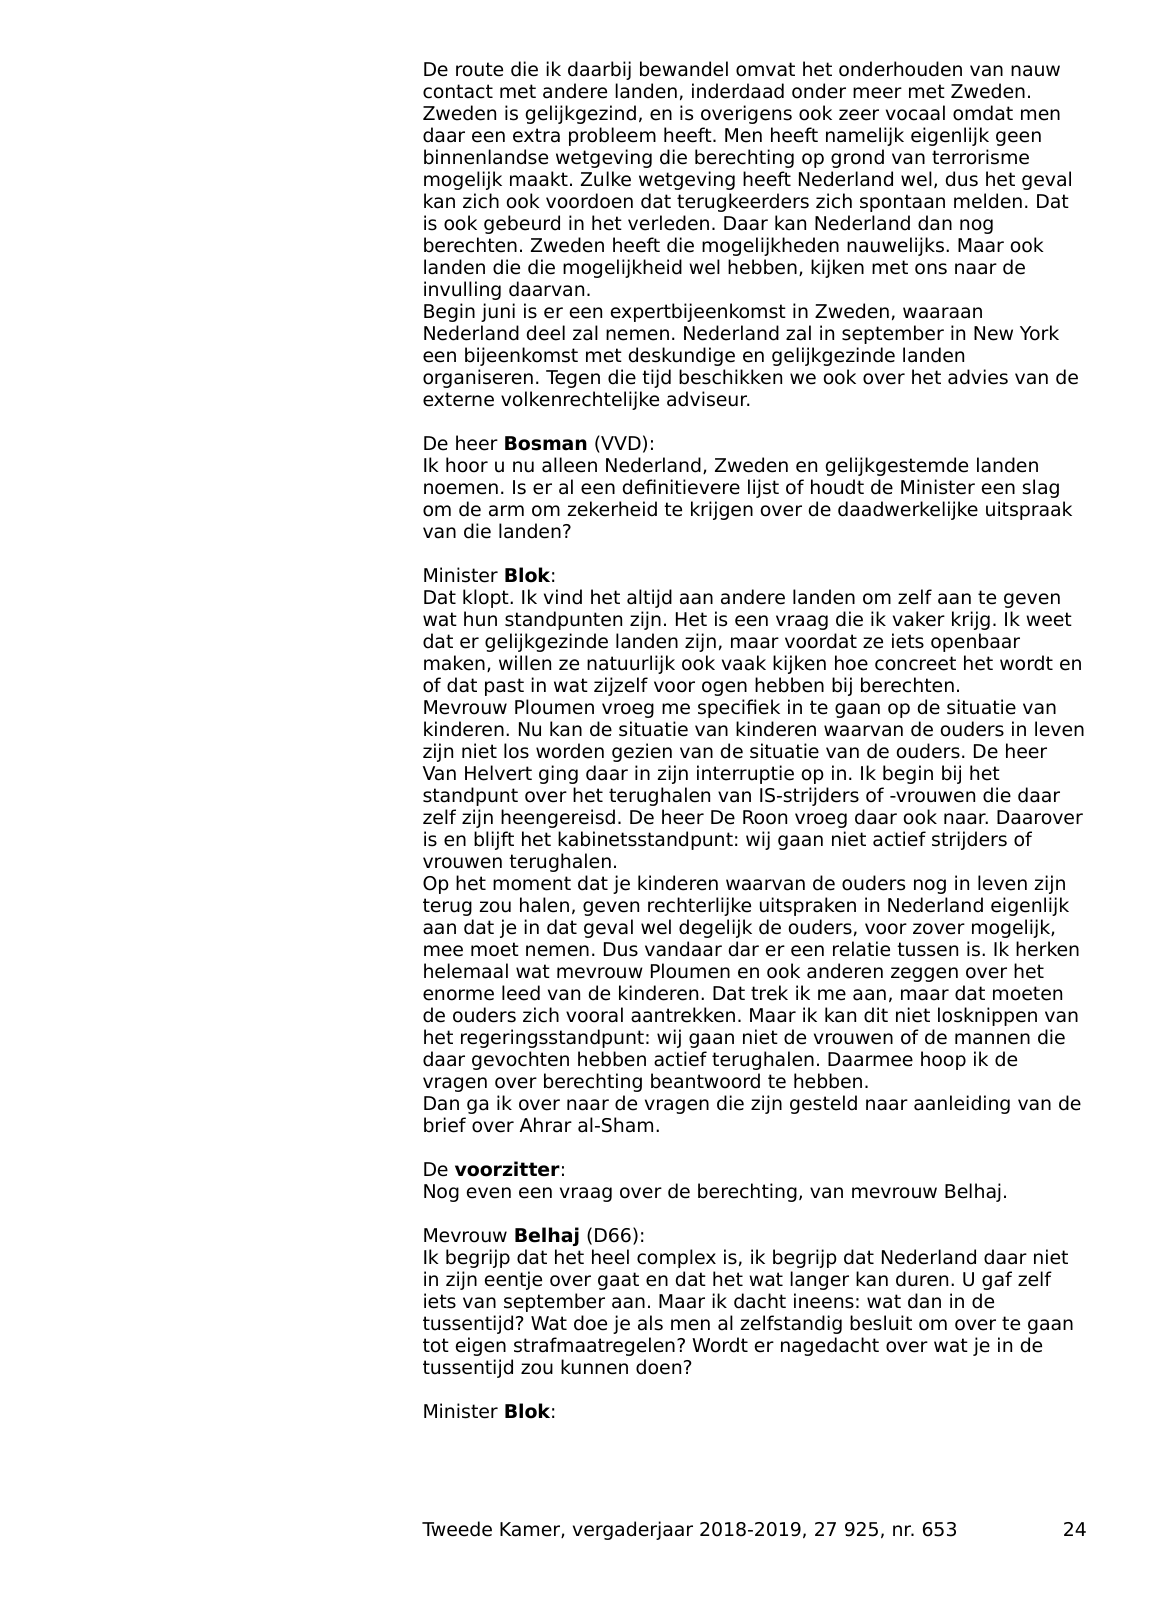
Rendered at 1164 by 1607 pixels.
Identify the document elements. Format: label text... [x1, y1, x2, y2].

text Op het moment dat je kinderen waarvan de ouders nog in leven zijn terug zou halen, geven rechterlijke uitspraken in Nederland eigenlijk aan dat je in dat geval wel degelijk de ouders, voor zover mogelijk, mee moet nemen. Dus vandaar dar er een relatie tussen is. Ik herken helemaal wat mevrouw Ploumen en ook anderen zeggen over het enorme leed van de kinderen. Dat trek ik me aan, maar dat moeten de ouders zich vooral aantrekken. Maar ik kan dit niet losknippen van het regeringsstandpunt: wij gaan niet de vrouwen of de mannen die daar gevochten hebben actief terughalen. Daarmee hoop ik de vragen over berechting beantwoord te hebben. [422, 873, 1087, 1092]
text Mevrouw Belhaj (D66): [422, 1225, 1087, 1247]
text Dat klopt. Ik vind het altijd aan andere landen om zelf aan te geven wat hun standpunten zijn. Het is een vraag die ik vaker krijg. Ik weet dat er gelijkgezinde landen zijn, maar voordat ze iets openbaar maken, willen ze natuurlijk ook vaak kijken hoe concreet het wordt en of dat past in wat zijzelf voor ogen hebben bij berechten. [422, 587, 1087, 697]
text Dan ga ik over naar de vragen die zijn gesteld naar aanleiding van de brief over Ahrar al-Sham. [422, 1092, 1087, 1136]
text Ik hoor u nu alleen Nederland, Zweden en gelijkgestemde landen noemen. Is er al een definitievere lijst of houdt de Minister een slag om de arm om zekerheid te krijgen over de daadwerkelijke uitspraak van die landen? [422, 455, 1087, 543]
text Nog even een vraag over de berechting, van mevrouw Belhaj. [422, 1181, 1087, 1203]
text De route die ik daarbij bewandel omvat het onderhouden van nauw contact met andere landen, inderdaad onder meer met Zweden. Zweden is gelijkgezind, en is overigens ook zeer vocaal omdat men daar een extra probleem heeft. Men heeft namelijk eigenlijk geen binnenlandse wetgeving die berechting op grond van terrorisme mogelijk maakt. Zulke wetgeving heeft Nederland wel, dus het geval kan zich ook voordoen dat terugkeerders zich spontaan melden. Dat is ook gebeurd in het verleden. Daar kan Nederland dan nog berechten. Zweden heeft die mogelijkheden nauwelijks. Maar ook landen die die mogelijkheid wel hebben, kijken met ons naar de invulling daarvan. [422, 59, 1087, 301]
text Ik begrijp dat het heel complex is, ik begrijp dat Nederland daar niet in zijn eentje over gaat en dat het wat langer kan duren. U gaf zelf iets van september aan. Maar ik dacht ineens: wat dan in de tussentijd? Wat doe je als men al zelfstandig besluit om over te gaan tot eigen strafmaatregelen? Wordt er nagedacht over wat je in de tussentijd zou kunnen doen? [422, 1247, 1087, 1379]
text Begin juni is er een expertbijeenkomst in Zweden, waaraan Nederland deel zal nemen. Nederland zal in september in New York een bijeenkomst met deskundige en gelijkgezinde landen organiseren. Tegen die tijd beschikken we ook over het advies van de externe volkenrechtelijke adviseur. [422, 301, 1087, 411]
text Mevrouw Ploumen vroeg me specifiek in te gaan op de situatie van kinderen. Nu kan de situatie van kinderen waarvan de ouders in leven zijn niet los worden gezien van de situatie van de ouders. De heer Van Helvert ging daar in zijn interruptie op in. Ik begin bij het standpunt over het terughalen van IS-strijders of -vrouwen die daar zelf zijn heengereisd. De heer De Roon vroeg daar ook naar. Daarover is en blijft het kabinetsstandpunt: wij gaan niet actief strijders of vrouwen terughalen. [422, 697, 1087, 873]
text De heer Bosman (VVD): [422, 433, 1087, 455]
text De voorzitter: [422, 1159, 1087, 1181]
text Minister Blok: [422, 1401, 1087, 1423]
text Minister Blok: [422, 565, 1087, 587]
